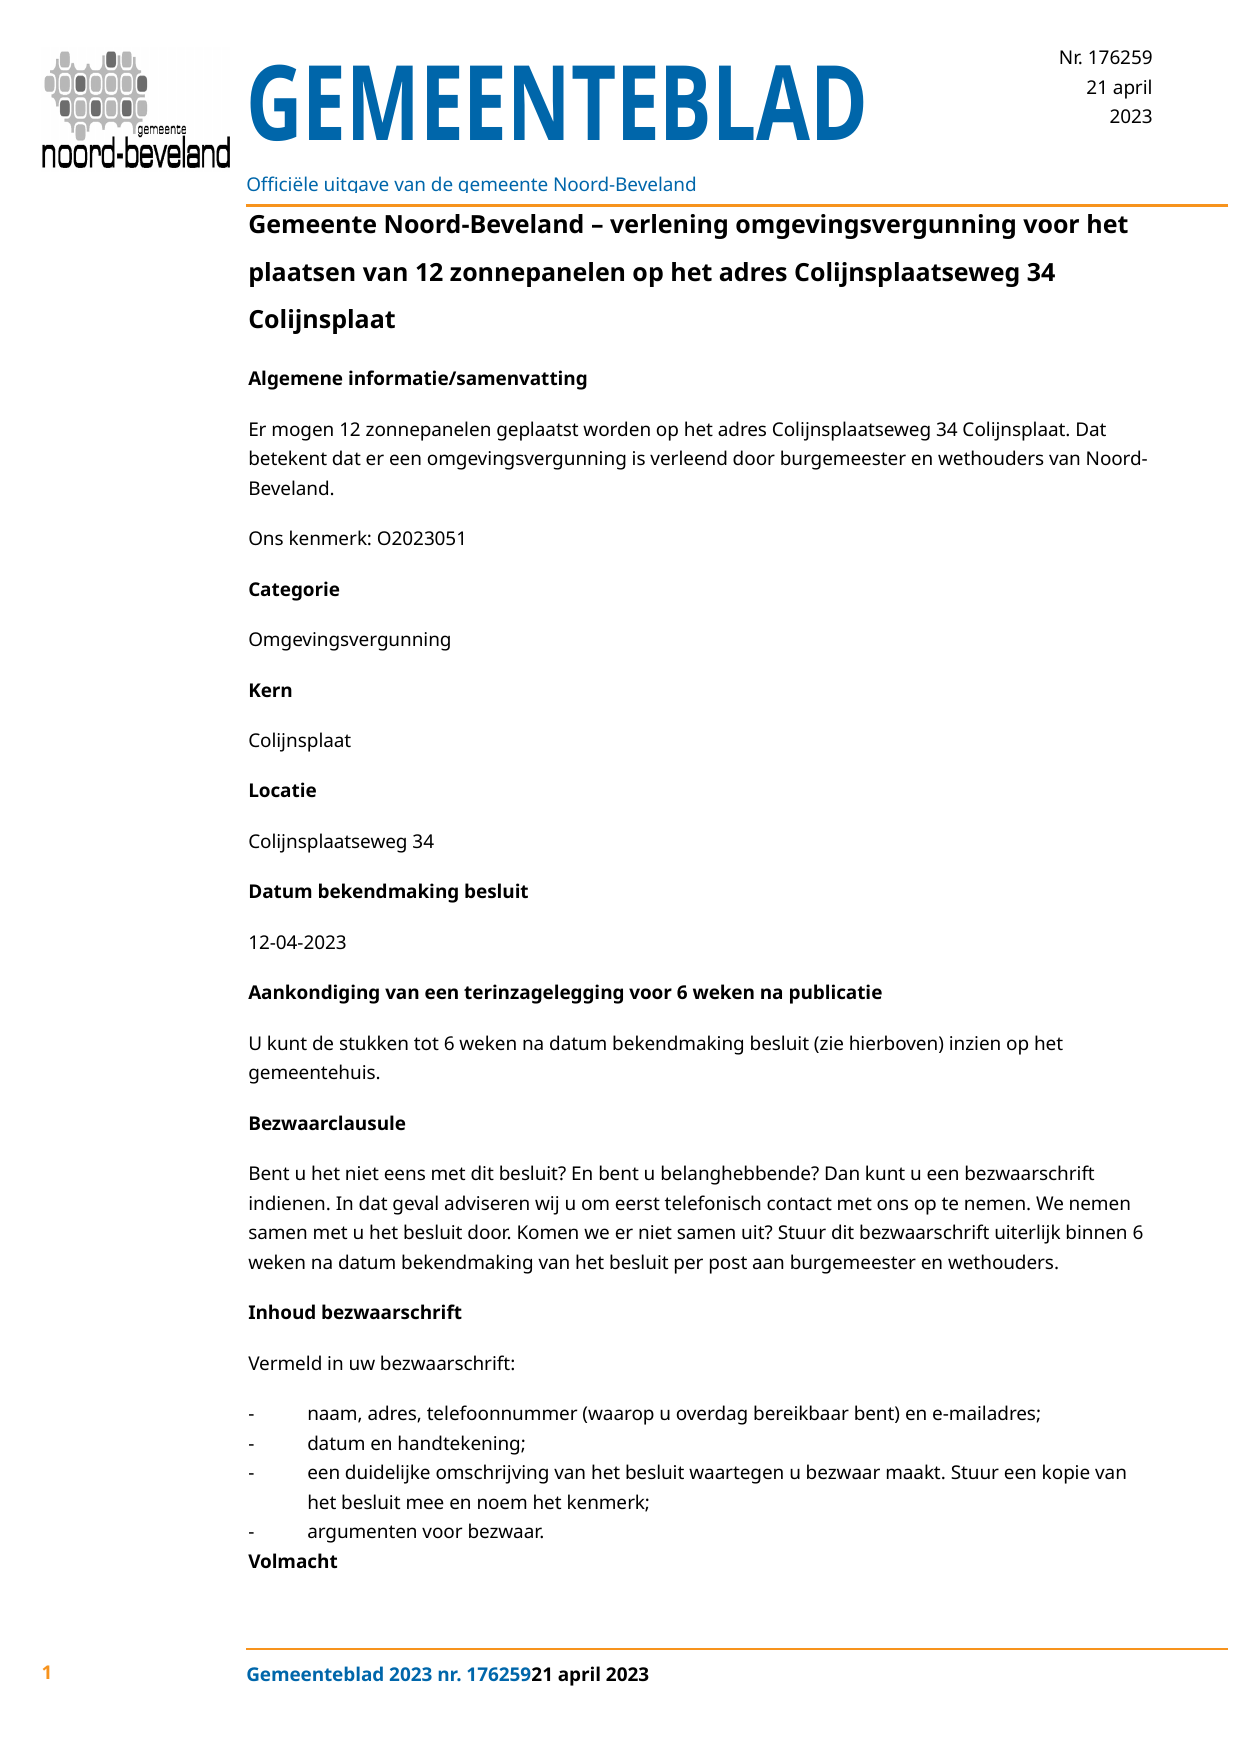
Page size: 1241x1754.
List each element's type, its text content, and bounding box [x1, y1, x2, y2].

text Datum bekendmaking besluit [248, 878, 1152, 904]
text Volmacht [248, 1548, 1152, 1574]
picture [41, 47, 231, 172]
text Bezwaarclausule [248, 1110, 1152, 1135]
text 12-04-2023 [248, 929, 1152, 954]
text Inhoud bezwaarschrift [248, 1299, 1152, 1325]
text Colijnsplaat [248, 727, 1152, 753]
text Ons kenmerk: O2023051 [248, 526, 1152, 551]
text Gemeente Noord-Beveland – verlening omgevingsvergunning voor het plaatsen van 12 zonnepanelen op het adres Colijnsplaatseweg 34 Colijnsplaat [248, 207, 1152, 336]
text Categorie [248, 576, 1152, 602]
text Algemene informatie/samenvatting [248, 366, 1152, 391]
list naam, adres, telefoonnummer (waarop u overdag bereikbaar bent) en e-mailadres; [248, 1400, 1152, 1426]
list argumenten voor bezwaar. [248, 1518, 1152, 1544]
text U kunt de stukken tot 6 weken na datum bekendmaking besluit (zie hierboven) inzien op het gemeentehuis. [248, 1030, 1152, 1085]
text Kern [248, 677, 1152, 702]
list datum en handtekening; [248, 1430, 1152, 1455]
text Locatie [248, 778, 1152, 803]
list een duidelijke omschrijving van het besluit waartegen u bezwaar maakt. Stuur een kopie van het besluit mee en noem het kenmerk; [248, 1459, 1152, 1514]
text Aankondiging van een terinzagelegging voor 6 weken na publicatie [248, 979, 1152, 1005]
text Bent u het niet eens met dit besluit? En bent u belanghebbende? Dan kunt u een bezwaarschrift indienen. In dat geval adviseren wij u om eerst telefonisch contact met ons op te nemen. We nemen samen met u het besluit door. Komen we er niet samen uit? Stuur dit bezwaarschrift uiterlijk binnen 6 weken na datum bekendmaking van het besluit per post aan burgemeester en wethouders. [248, 1160, 1152, 1274]
text Er mogen 12 zonnepanelen geplaatst worden op het adres Colijnsplaatseweg 34 Colijnsplaat. Dat betekent dat er een omgevingsvergunning is verleend door burgemeester en wethouders van Noord-Beveland. [248, 416, 1152, 501]
text Colijnsplaatseweg 34 [248, 828, 1152, 854]
text Vermeld in uw bezwaarschrift: [248, 1350, 1152, 1375]
text Omgevingsvergunning [248, 626, 1152, 652]
